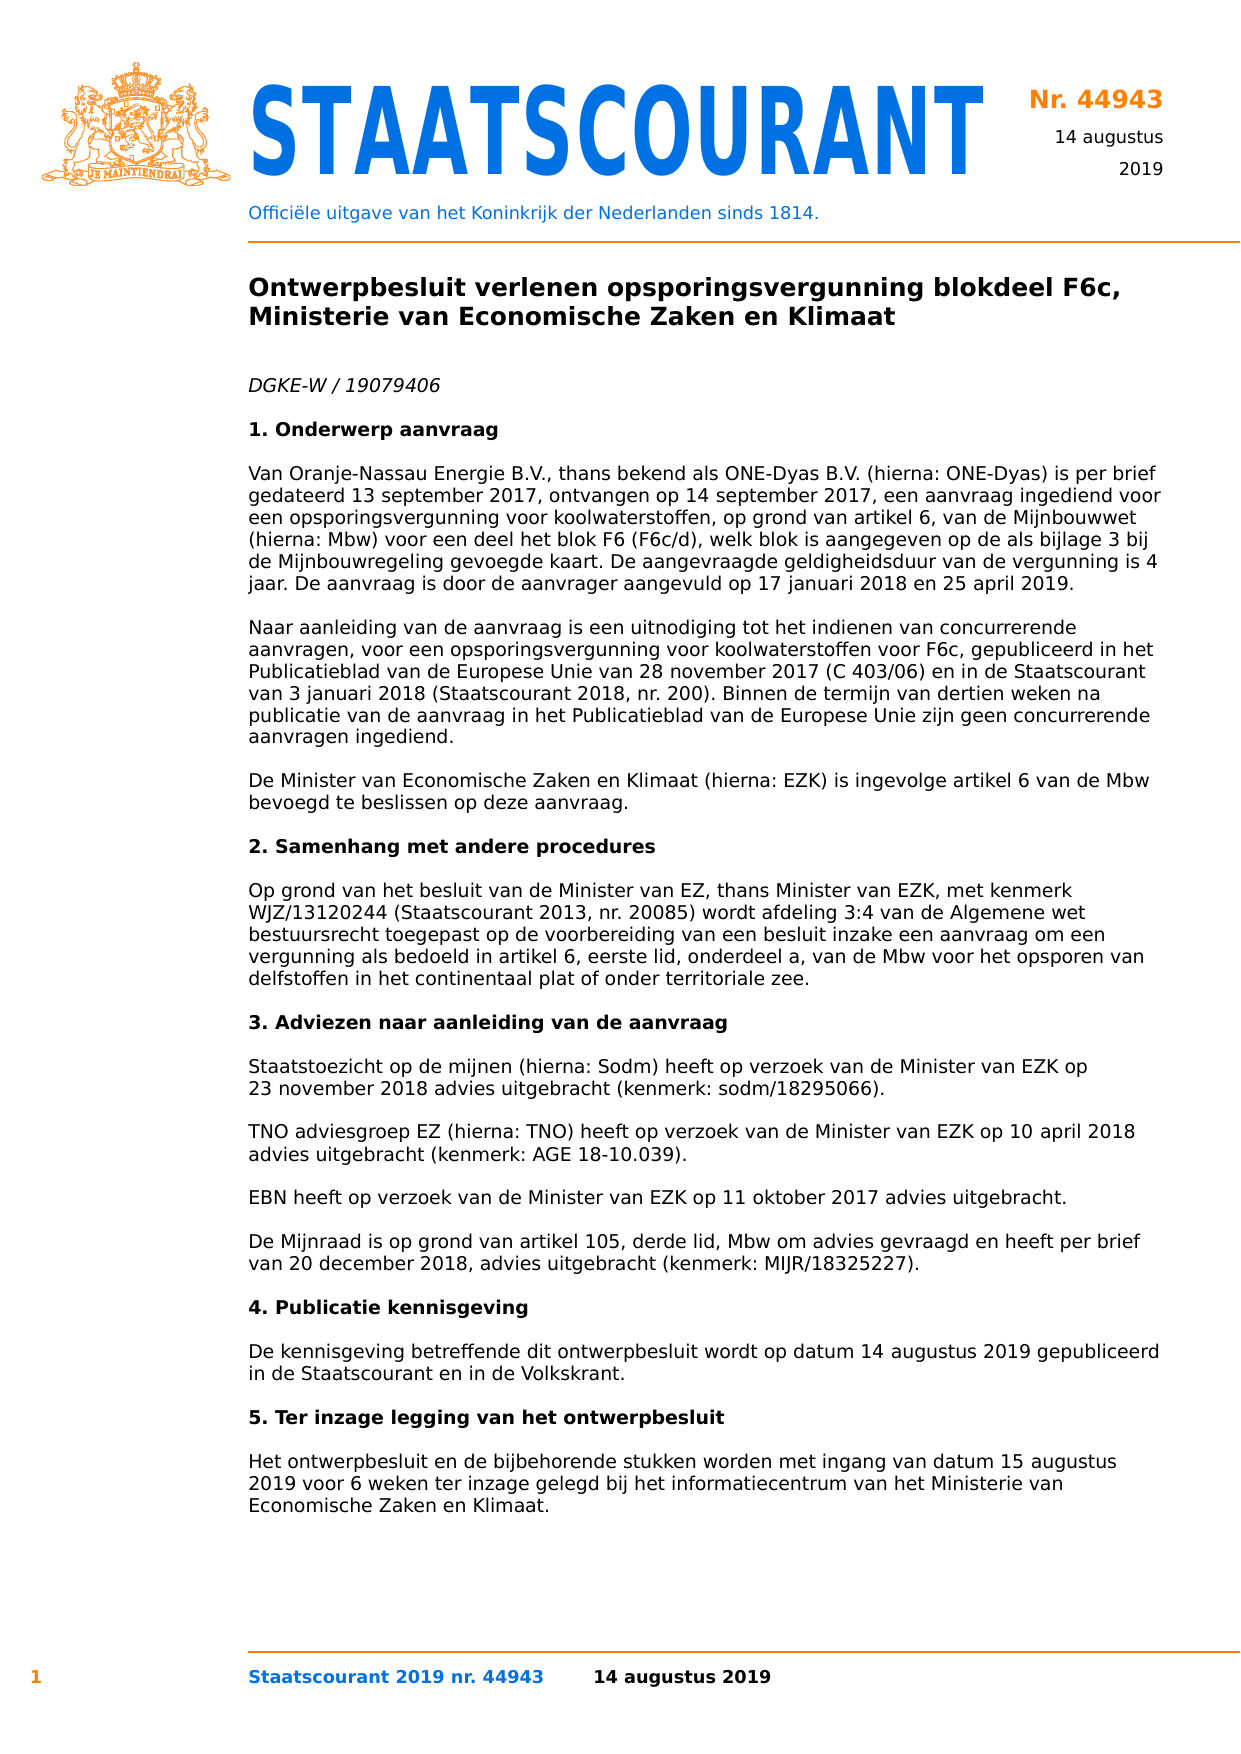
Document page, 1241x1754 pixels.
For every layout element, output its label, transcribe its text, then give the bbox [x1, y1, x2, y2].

text De kennisgeving betreffende dit ontwerpbesluit wordt op datum 14 augustus 2019 gepubliceerd in de Staatscourant en in de Volkskrant. [248, 1341, 1163, 1385]
subtitle 2. Samenhang met andere procedures [248, 836, 1163, 858]
table_header Nr. 44943 [998, 62, 1240, 121]
table_cell Officiële uitgave van het Koninkrijk der Nederlanden sinds 1814. [248, 203, 1240, 241]
picture [41, 62, 231, 186]
text De Mijnraad is op grond van artikel 105, derde lid, Mbw om advies gevraagd en heeft per brief van 20 december 2018, advies uitgebracht (kenmerk: MIJR/18325227). [248, 1231, 1163, 1275]
text Het ontwerpbesluit en de bijbehorende stukken worden met ingang van datum 15 augustus 2019 voor 6 weken ter inzage gelegd bij het informatiecentrum van het Ministerie van Economische Zaken en Klimaat. [248, 1451, 1163, 1516]
text Op grond van het besluit van de Minister van EZ, thans Minister van EZK, met kenmerk WJZ/13120244 (Staatscourant 2013, nr. 20085) wordt afdeling 3:4 van de Algemene wet bestuursrecht toegepast op de voorbereiding van een besluit inzake een aanvraag om een vergunning als bedoeld in artikel 6, eerste lid, onderdeel a, van de Mbw voor het opsporen van delfstoffen in het continentaal plat of onder territoriale zee. [248, 880, 1163, 990]
subtitle 1. Onderwerp aanvraag [248, 419, 1163, 441]
table_cell 14 augustus [998, 121, 1240, 153]
subtitle 4. Publicatie kennisgeving [248, 1297, 1163, 1319]
table_header [25, 62, 248, 241]
text EBN heeft op verzoek van de Minister van EZK op 11 oktober 2017 advies uitgebracht. [248, 1187, 1163, 1209]
subtitle 5. Ter inzage legging van het ontwerpbesluit [248, 1407, 1163, 1429]
text Staatstoezicht op de mijnen (hierna: Sodm) heeft op verzoek van de Minister van EZK op 23 november 2018 advies uitgebracht (kenmerk: sodm/18295066). [248, 1056, 1163, 1099]
text Naar aanleiding van de aanvraag is een uitnodiging tot het indienen van concurrerende aanvragen, voor een opsporingsvergunning voor koolwaterstoffen voor F6c, gepubliceerd in het Publicatieblad van de Europese Unie van 28 november 2017 (C 403/06) en in de Staatscourant van 3 januari 2018 (Staatscourant 2018, nr. 200). Binnen de termijn van dertien weken na publicatie van de aanvraag in het Publicatieblad van de Europese Unie zijn geen concurrerende aanvragen ingediend. [248, 617, 1163, 748]
text De Minister van Economische Zaken en Klimaat (hierna: EZK) is ingevolge artikel 6 van de Mbw bevoegd te beslissen op deze aanvraag. [248, 770, 1163, 814]
text DGKE-W / 19079406 [248, 375, 1163, 397]
subtitle Ontwerpbesluit verlenen opsporingsvergunning blokdeel F6c, Ministerie van Economische Zaken en Klimaat [248, 273, 1163, 331]
text TNO adviesgroep EZ (hierna: TNO) heeft op verzoek van de Minister van EZK op 10 april 2018 advies uitgebracht (kenmerk: AGE 18-10.039). [248, 1121, 1163, 1165]
text Van Oranje-Nassau Energie B.V., thans bekend als ONE-Dyas B.V. (hierna: ONE-Dyas) is per brief gedateerd 13 september 2017, ontvangen op 14 september 2017, een aanvraag ingediend voor een opsporingsvergunning voor koolwaterstoffen, op grond van artikel 6, van de Mijnbouwwet (hierna: Mbw) voor een deel het blok F6 (F6c/d), welk blok is aangegeven op de als bijlage 3 bij de Mijnbouwregeling gevoegde kaart. De aangevraagde geldigheidsduur van de vergunning is 4 jaar. De aanvraag is door de aanvrager aangevuld op 17 januari 2018 en 25 april 2019. [248, 463, 1163, 595]
table_cell 2019 [998, 153, 1240, 203]
subtitle 3. Adviezen naar aanleiding van de aanvraag [248, 1012, 1163, 1034]
table_header STAATSCOURANT [248, 62, 998, 203]
